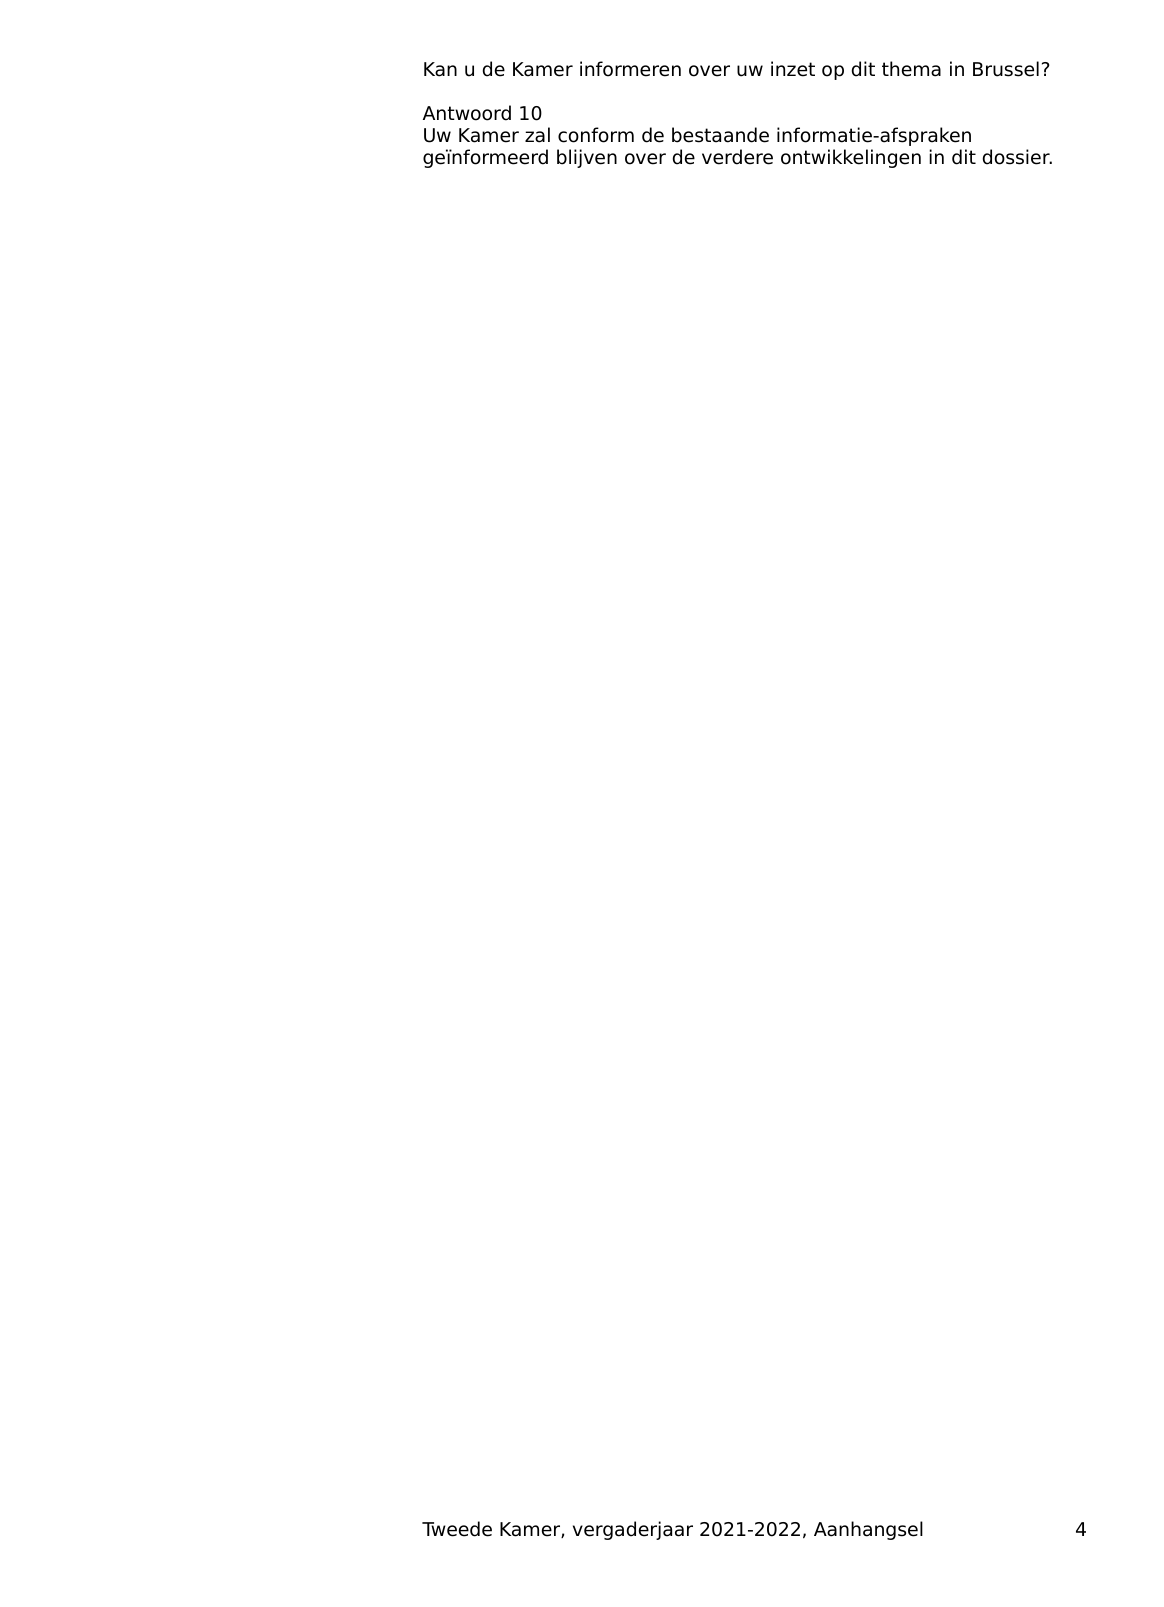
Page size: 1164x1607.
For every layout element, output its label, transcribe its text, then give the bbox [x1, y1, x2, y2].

text Kan u de Kamer informeren over uw inzet op dit thema in Brussel? [422, 59, 1087, 81]
text Antwoord 10 [422, 103, 1087, 125]
text Uw Kamer zal conform de bestaande informatie-afspraken geïnformeerd blijven over de verdere ontwikkelingen in dit dossier. [422, 125, 1087, 169]
